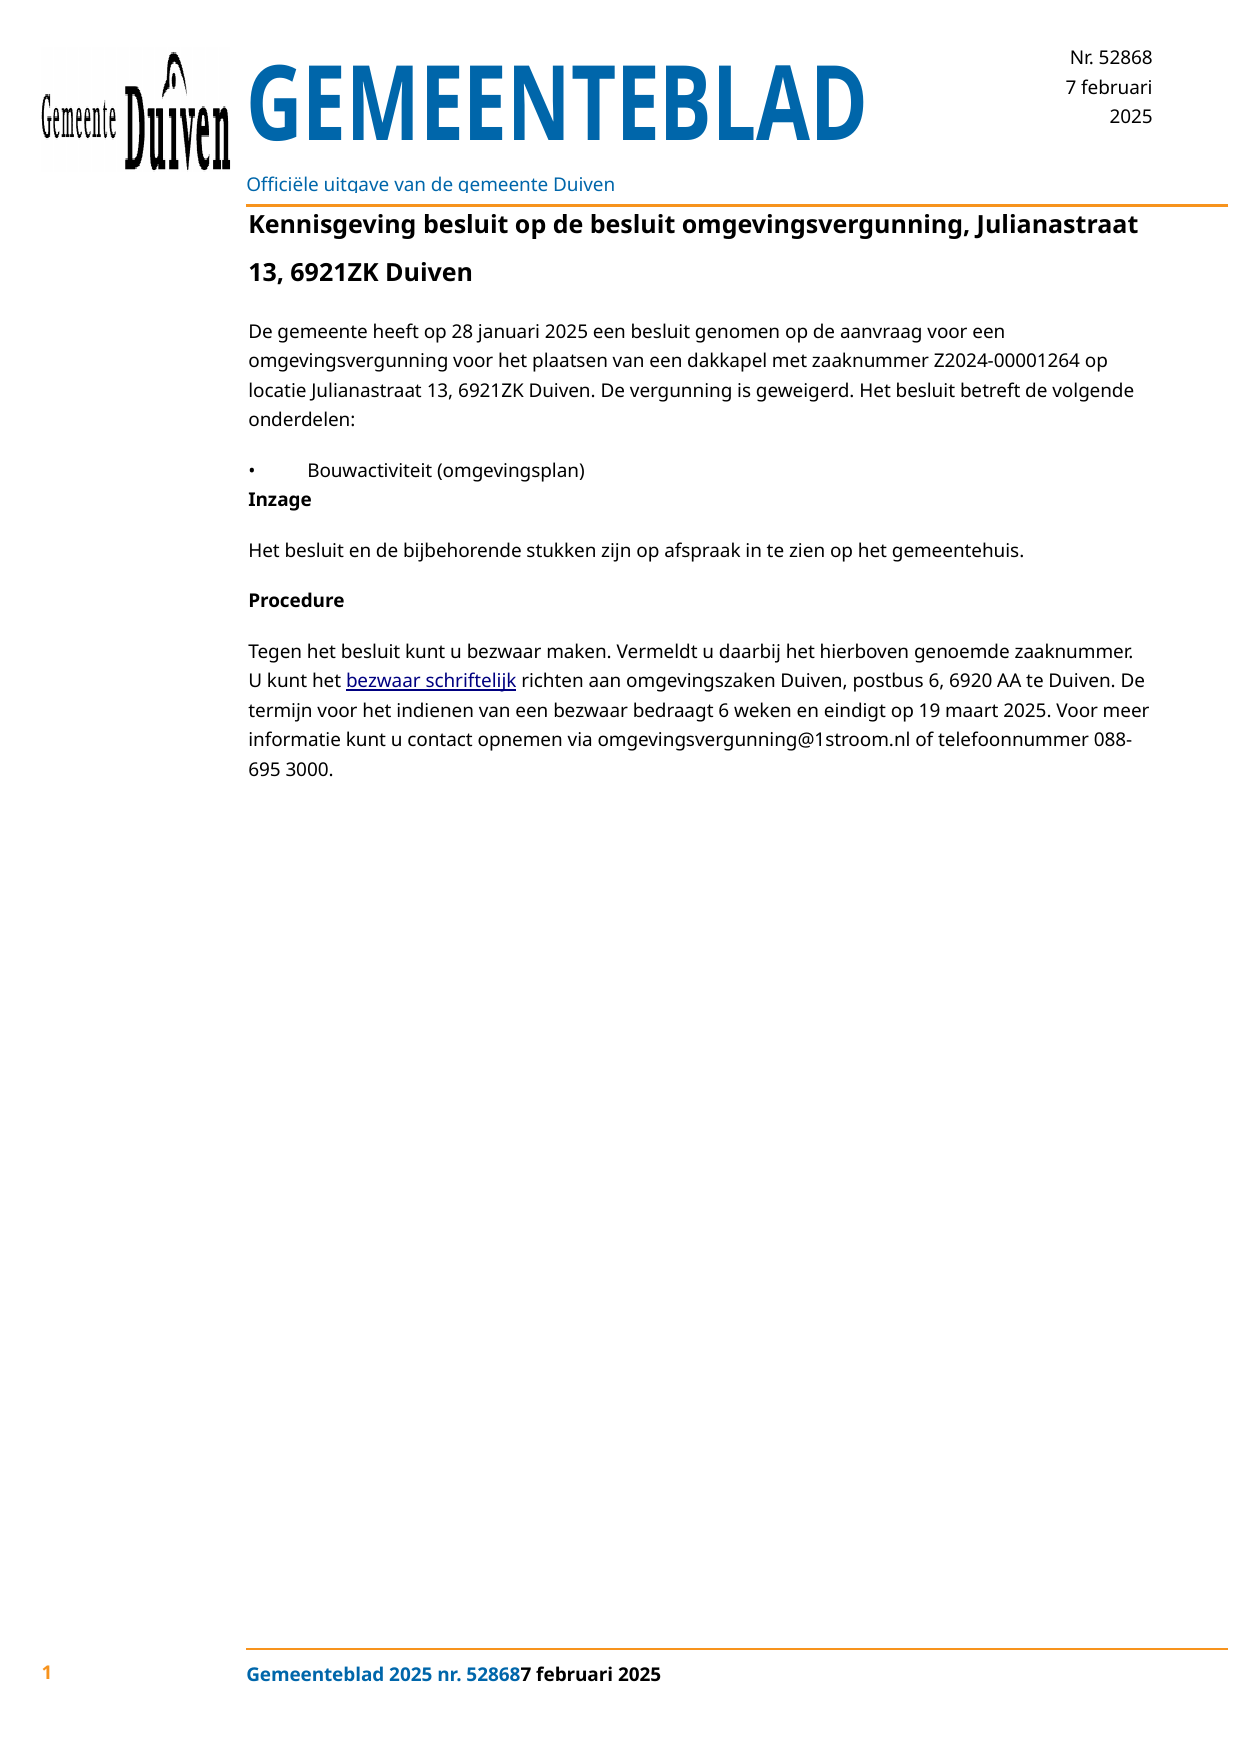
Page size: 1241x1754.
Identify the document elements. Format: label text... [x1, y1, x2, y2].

text De gemeente heeft op 28 januari 2025 een besluit genomen op de aanvraag voor een omgevingsvergunning voor het plaatsen van een dakkapel met zaaknummer Z2024-00001264 op locatie Julianastraat 13, 6921ZK Duiven. De vergunning is geweigerd. Het besluit betreft de volgende onderdelen: [248, 318, 1152, 432]
text Procedure [248, 587, 1152, 613]
text Tegen het besluit kunt u bezwaar maken. Vermeldt u daarbij het hierboven genoemde zaaknummer. U kunt het bezwaar schriftelijk richten aan omgevingszaken Duiven, postbus 6, 6920 AA te Duiven. De termijn voor het indienen van een bezwaar bedraagt 6 weken en eindigt op 19 maart 2025. Voor meer informatie kunt u contact opnemen via omgevingsvergunning@1stroom.nl of telefoonnummer 088-695 3000. [248, 638, 1152, 782]
picture [41, 47, 231, 172]
text Het besluit en de bijbehorende stukken zijn op afspraak in te zien op het gemeentehuis. [248, 537, 1152, 563]
text Kennisgeving besluit op de besluit omgevingsvergunning, Julianastraat 13, 6921ZK Duiven [248, 207, 1152, 288]
text Inzage [248, 487, 1152, 512]
list Bouwactiviteit (omgevingsplan) [248, 457, 1152, 483]
